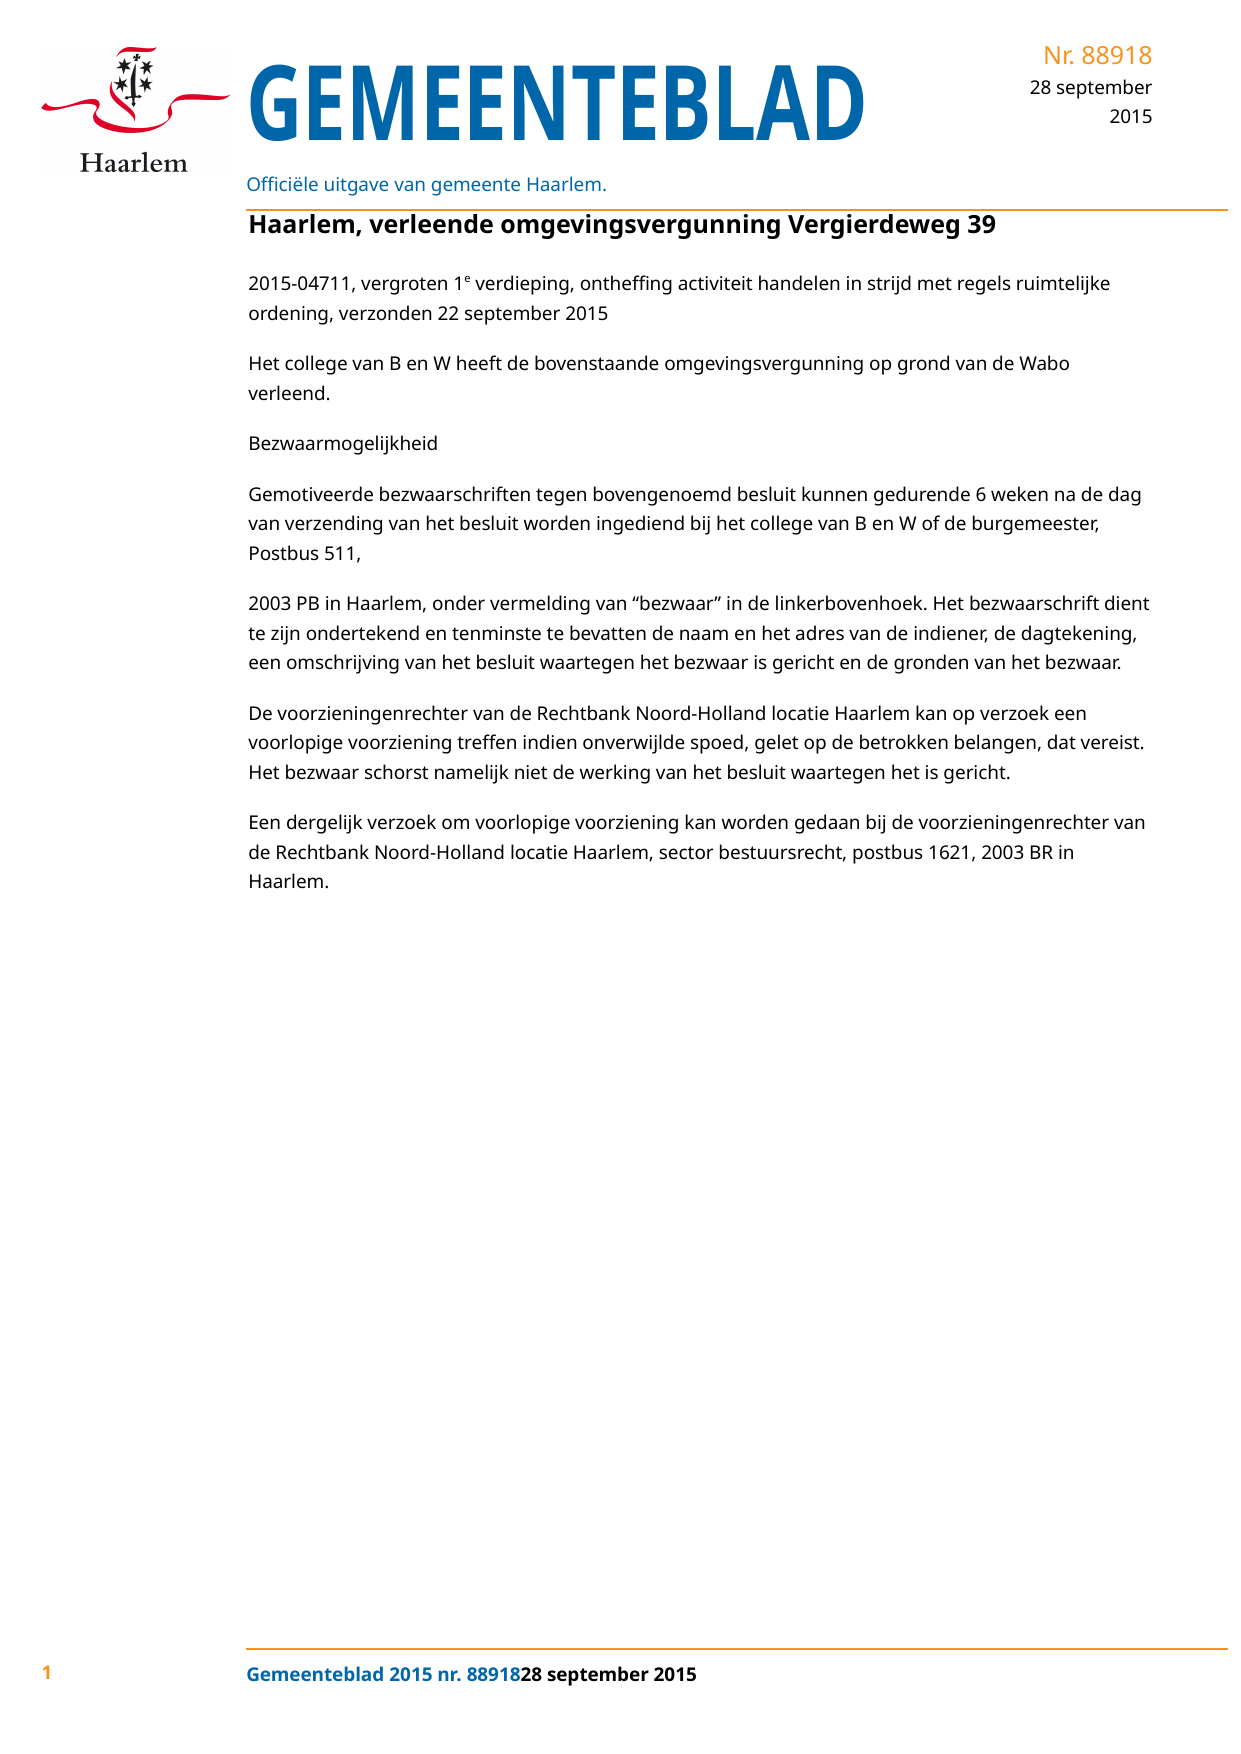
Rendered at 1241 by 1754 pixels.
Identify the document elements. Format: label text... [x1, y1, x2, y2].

text Bezwaarmogelijkheid [248, 430, 1152, 456]
picture [41, 47, 231, 172]
text De voorzieningenrechter van de Rechtbank Noord-Holland locatie Haarlem kan op verzoek een voorlopige voorziening treffen indien onverwijlde spoed, gelet op de betrokken belangen, dat vereist. Het bezwaar schorst namelijk niet de werking van het besluit waartegen het is gericht. [248, 700, 1152, 785]
text Haarlem, verleende omgevingsvergunning Vergierdeweg 39 [248, 211, 1152, 241]
text Het college van B en W heeft de bovenstaande omgevingsvergunning op grond van de Wabo verleend. [248, 350, 1152, 406]
text Gemotiveerde bezwaarschriften tegen bovengenoemd besluit kunnen gedurende 6 weken na de dag van verzending van het besluit worden ingediend bij het college van B en W of de burgemeester, Postbus 511, [248, 481, 1152, 566]
text 2003 PB in Haarlem, onder vermelding van “bezwaar” in de linkerbovenhoek. Het bezwaarschrift dient te zijn ondertekend en tenminste te bevatten de naam en het adres van de indiener, de dagtekening, een omschrijving van het besluit waartegen het bezwaar is gericht en de gronden van het bezwaar. [248, 590, 1152, 675]
text 2015-04711, vergroten 1e verdieping, ontheffing activiteit handelen in strijd met regels ruimtelijke ordening, verzonden 22 september 2015 [248, 270, 1152, 326]
text Een dergelijk verzoek om voorlopige voorziening kan worden gedaan bij de voorzieningenrechter van de Rechtbank Noord-Holland locatie Haarlem, sector bestuursrecht, postbus 1621, 2003 BR in Haarlem. [248, 809, 1152, 894]
